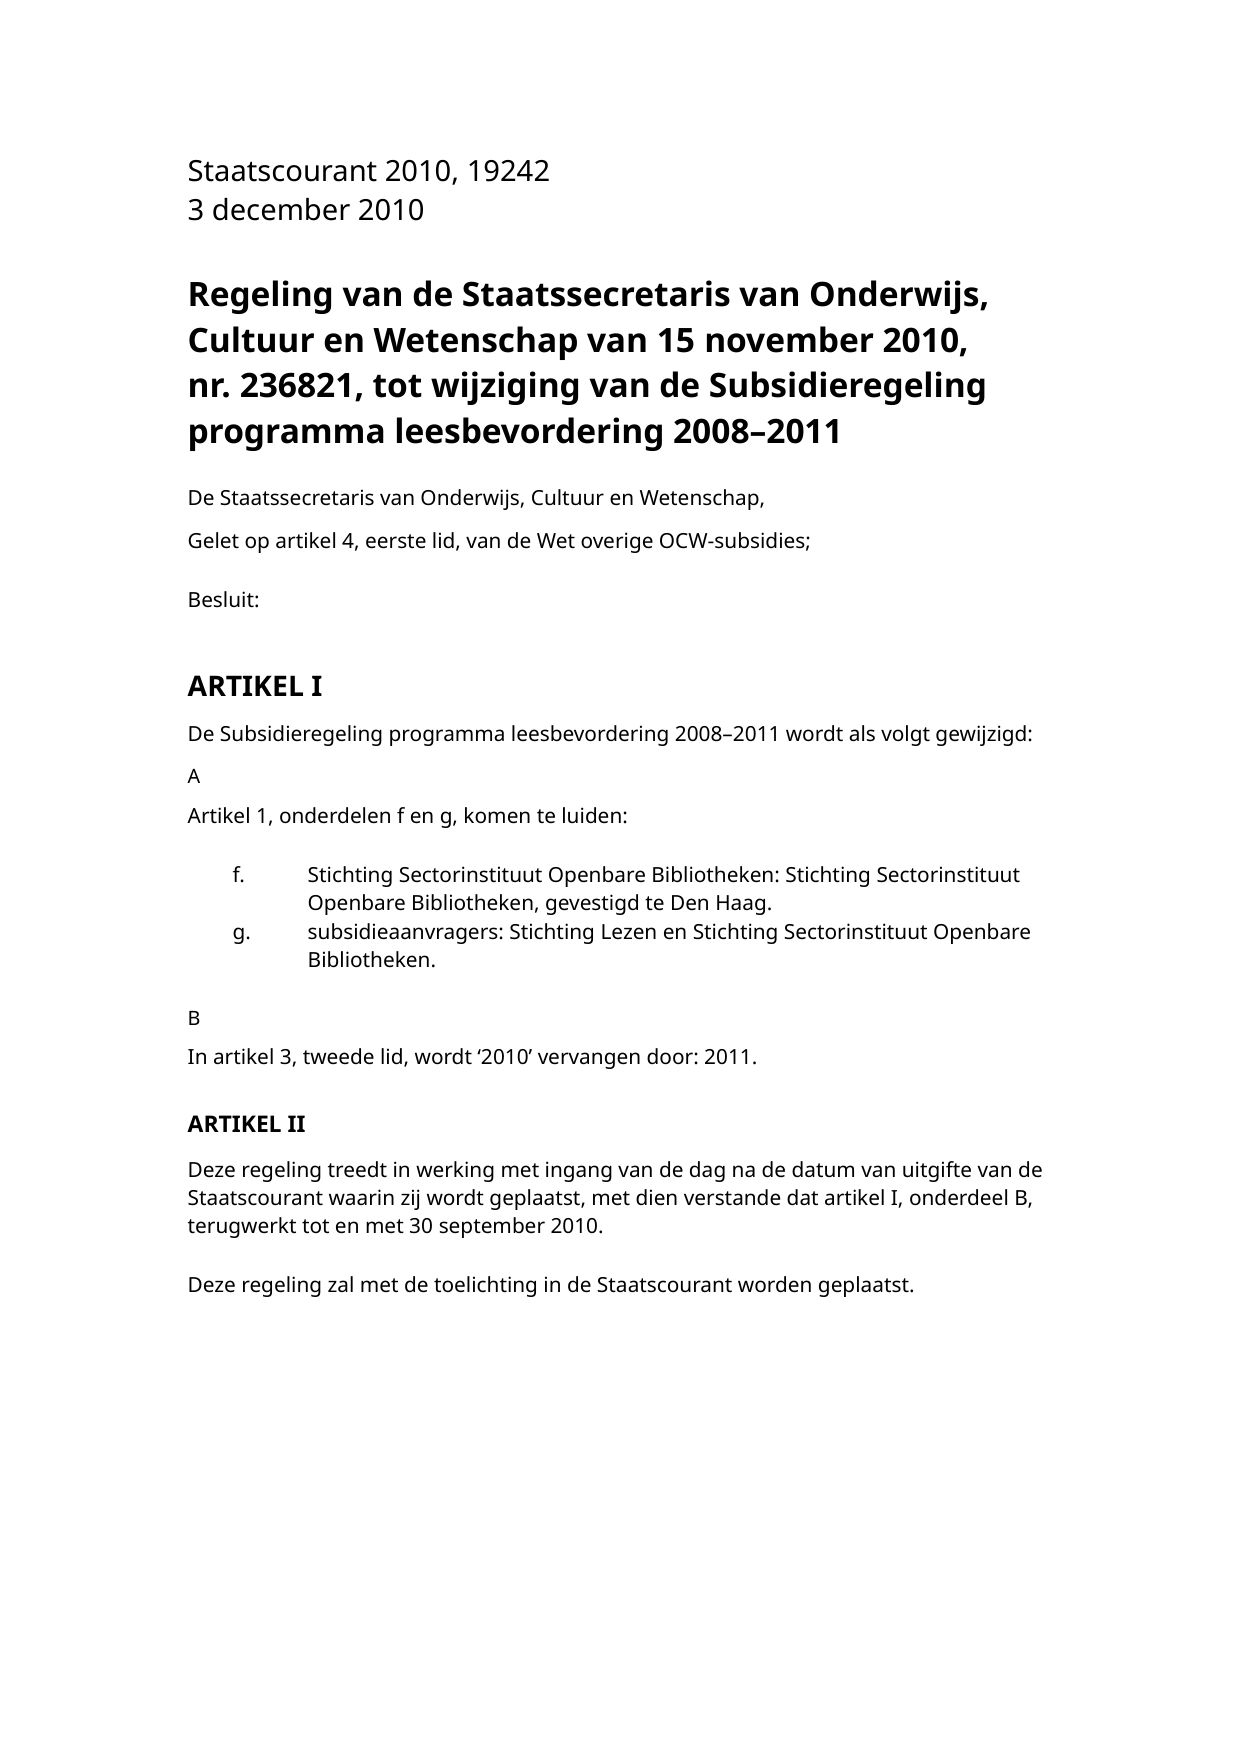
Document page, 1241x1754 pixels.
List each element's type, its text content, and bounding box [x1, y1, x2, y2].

text De Subsidieregeling programma leesbevordering 2008–2011 wordt als volgt gewijzigd: [187, 719, 1053, 748]
text Staatscourant 2010, 19242 [187, 150, 1053, 190]
subtitle ARTIKEL I [187, 666, 1053, 704]
text De Staatssecretaris van Onderwijs, Cultuur en Wetenschap, [187, 483, 1053, 511]
text Besluit: [187, 585, 1053, 613]
list subsidieaanvragers: Stichting Lezen en Stichting Sectorinstituut Openbare Bibliotheken. [232, 917, 1053, 974]
text Deze regeling treedt in werking met ingang van de dag na de datum van uitgifte van de Staatscourant waarin zij wordt geplaatst, met dien verstande dat artikel I, onderdeel B, terugwerkt tot en met 30 september 2010. [187, 1155, 1053, 1240]
text Artikel 1, onderdelen f en g, komen te luiden: [187, 802, 1053, 830]
text Gelet op artikel 4, eerste lid, van de Wet overige OCW-subsidies; [187, 526, 1053, 555]
text B [187, 1004, 1053, 1031]
text 3 december 2010 [187, 190, 1053, 229]
text In artikel 3, tweede lid, wordt ‘2010’ vervangen door: 2011. [187, 1042, 1053, 1071]
text A [187, 763, 1053, 790]
subtitle ARTIKEL II [187, 1108, 1053, 1140]
text Deze regeling zal met de toelichting in de Staatscourant worden geplaatst. [187, 1270, 1053, 1298]
list Stichting Sectorinstituut Openbare Bibliotheken: Stichting Sectorinstituut Openbare Bibliotheken, gevestigd te Den Haag. [232, 860, 1053, 917]
subtitle Regeling van de Staatssecretaris van Onderwijs, Cultuur en Wetenschap van 15 november 2010, nr. 236821, tot wijziging van de Subsidieregeling programma leesbevordering 2008–2011 [187, 271, 1053, 453]
